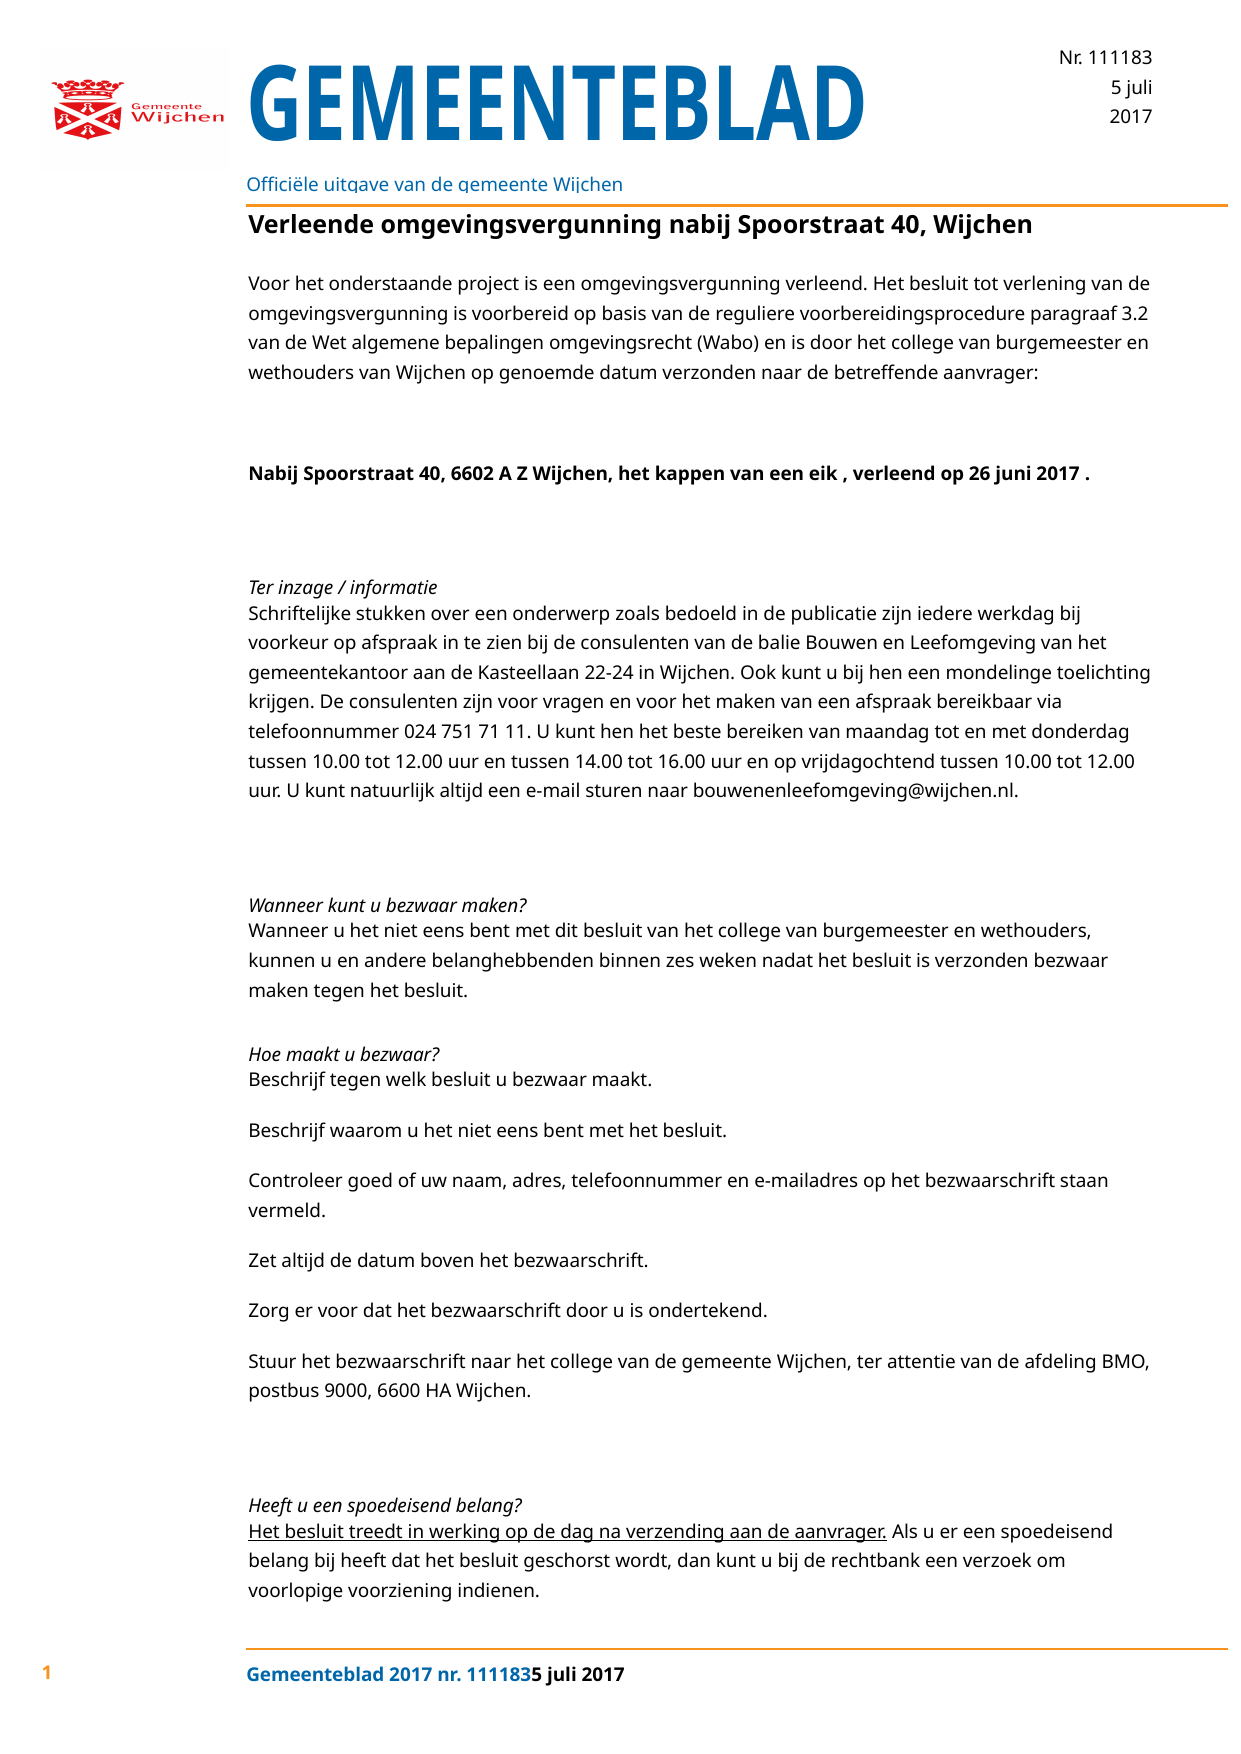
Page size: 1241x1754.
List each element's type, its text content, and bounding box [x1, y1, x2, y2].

text Nabij Spoorstraat 40, 6602 A Z Wijchen, het kappen van een eik , verleend op 26 juni 2017 . [248, 460, 1152, 486]
text Het besluit treedt in werking op de dag na verzending aan de aanvrager. Als u er een spoedeisend belang bij heeft dat het besluit geschorst wordt, dan kunt u bij de rechtbank een verzoek om voorlopige voorziening indienen. [248, 1518, 1152, 1603]
text Wanneer kunt u bezwaar maken? [248, 892, 1152, 918]
text Voor het onderstaande project is een omgevingsvergunning verleend. Het besluit tot verlening van de omgevingsvergunning is voorbereid op basis van de reguliere voorbereidingsprocedure paragraaf 3.2 van de Wet algemene bepalingen omgevingsrecht (Wabo) en is door het college van burgemeester en wethouders van Wijchen op genoemde datum verzonden naar de betreffende aanvrager: [248, 270, 1152, 385]
text Hoe maakt u bezwaar? [248, 1041, 1152, 1066]
text Schriftelijke stukken over een onderwerp zoals bedoeld in de publicatie zijn iedere werkdag bij voorkeur op afspraak in te zien bij de consulenten van de balie Bouwen en Leefomgeving van het gemeentekantoor aan de Kasteellaan 22-24 in Wijchen. Ook kunt u bij hen een mondelinge toelichting krijgen. De consulenten zijn voor vragen en voor het maken van een afspraak bereikbaar via telefoonnummer 024 751 71 11. U kunt hen het beste bereiken van maandag tot en met donderdag tussen 10.00 tot 12.00 uur en tussen 14.00 tot 16.00 uur en op vrijdagochtend tussen 10.00 tot 12.00 uur. U kunt natuurlijk altijd een e-mail sturen naar bouwenenleefomgeving@wijchen.nl. [248, 600, 1152, 803]
text Stuur het bezwaarschrift naar het college van de gemeente Wijchen, ter attentie van de afdeling BMO, postbus 9000, 6600 HA Wijchen. [248, 1348, 1152, 1403]
text Verleende omgevingsvergunning nabij Spoorstraat 40, Wijchen [248, 207, 1152, 241]
text Zet altijd de datum boven het bezwaarschrift. [248, 1247, 1152, 1273]
text Zorg er voor dat het bezwaarschrift door u is ondertekend. [248, 1298, 1152, 1323]
text Wanneer u het niet eens bent met dit besluit van het college van burgemeester en wethouders, kunnen u en andere belanghebbenden binnen zes weken nadat het besluit is verzonden bezwaar maken tegen het besluit. [248, 918, 1152, 1002]
picture [41, 47, 231, 172]
text Beschrijf tegen welk besluit u bezwaar maakt. [248, 1066, 1152, 1092]
text Beschrijf waarom u het niet eens bent met het besluit. [248, 1117, 1152, 1143]
text Controleer goed of uw naam, adres, telefoonnummer en e-mailadres op het bezwaarschrift staan vermeld. [248, 1167, 1152, 1223]
text Heeft u een spoedeisend belang? [248, 1492, 1152, 1518]
text Ter inzage / informatie [248, 574, 1152, 600]
